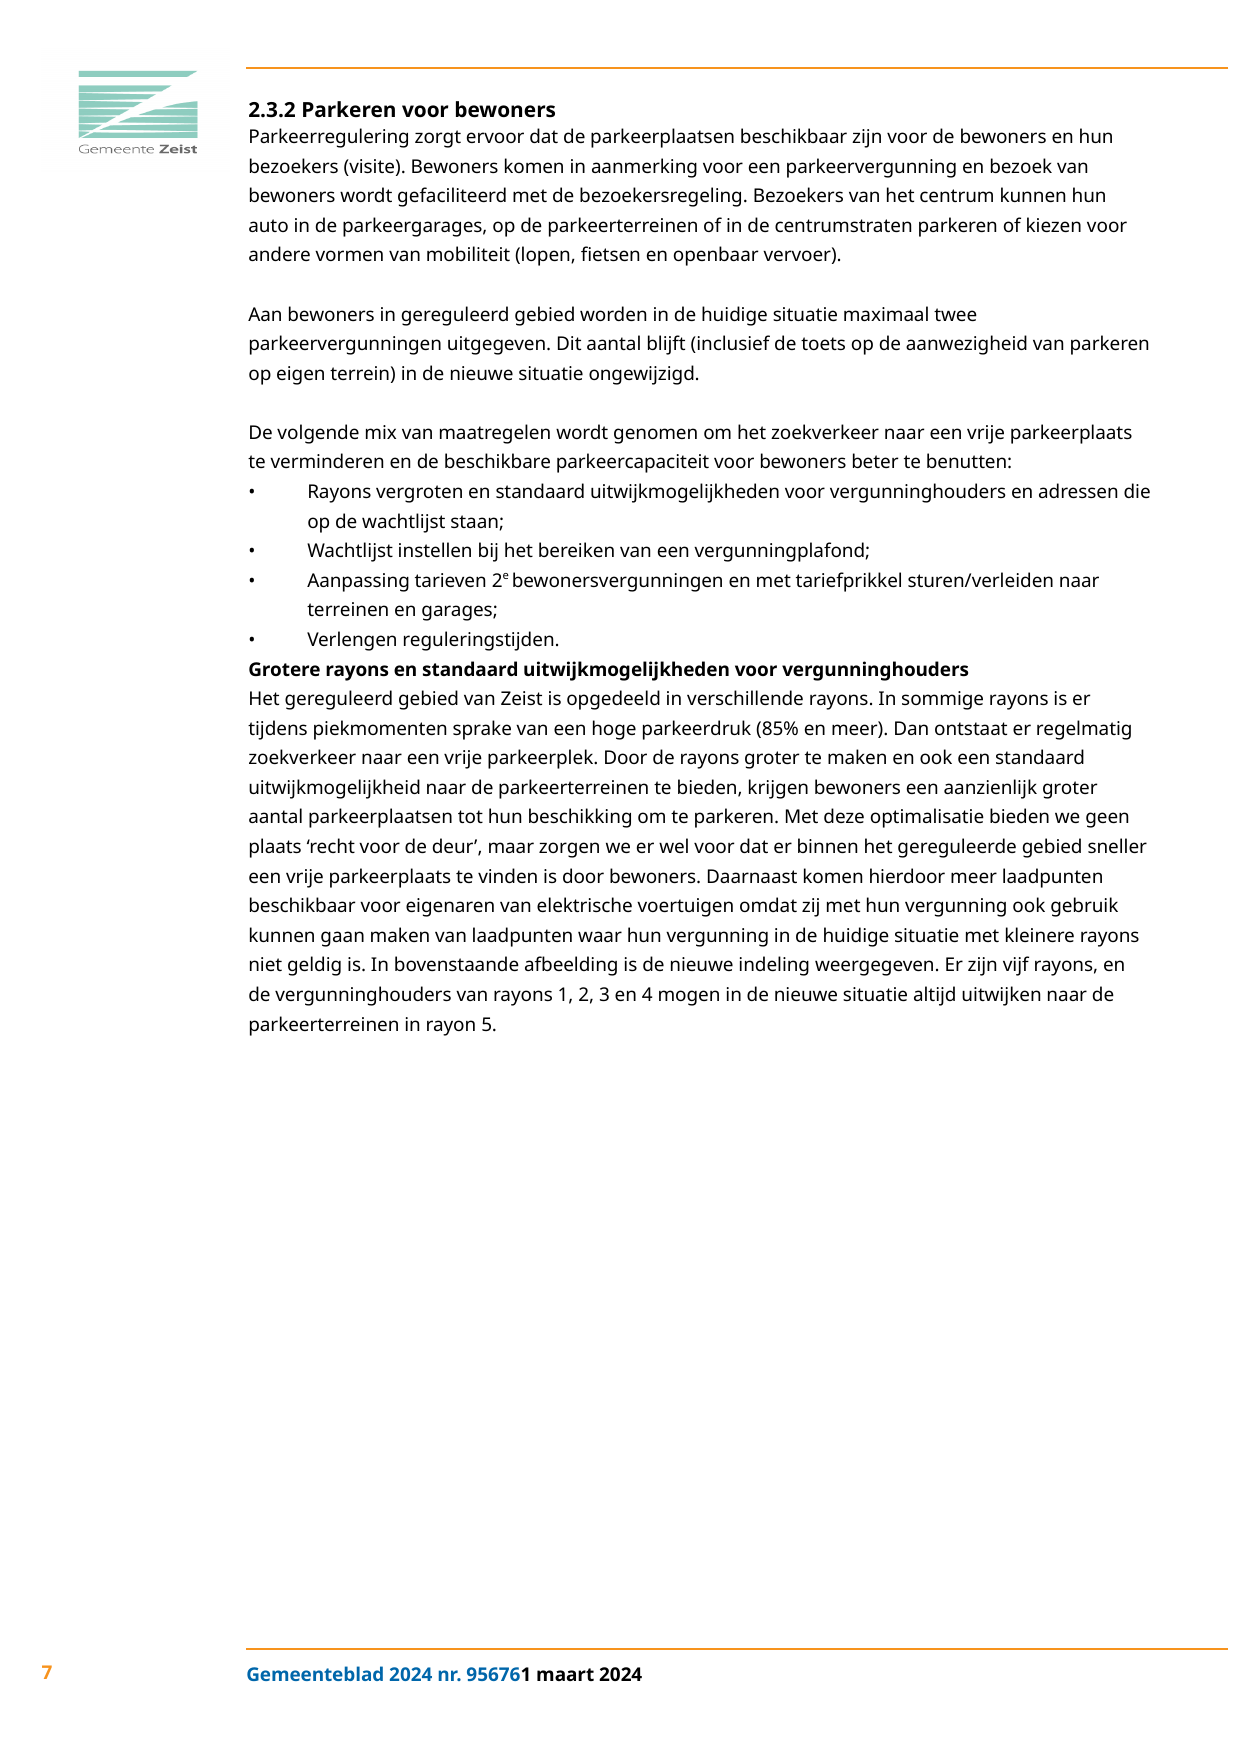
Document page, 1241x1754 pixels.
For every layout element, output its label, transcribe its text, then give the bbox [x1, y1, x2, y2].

text Het gereguleerd gebied van Zeist is opgedeeld in verschillende rayons. In sommige rayons is er tijdens piekmomenten sprake van een hoge parkeerdruk (85% en meer). Dan ontstaat er regelmatig zoekverkeer naar een vrije parkeerplek. Door de rayons groter te maken en ook een standaard uitwijkmogelijkheid naar de parkeerterreinen te bieden, krijgen bewoners een aanzienlijk groter aantal parkeerplaatsen tot hun beschikking om te parkeren. Met deze optimalisatie bieden we geen plaats ‘recht voor de deur’, maar zorgen we er wel voor dat er binnen het gereguleerde gebied sneller een vrije parkeerplaats te vinden is door bewoners. Daarnaast komen hierdoor meer laadpunten beschikbaar voor eigenaren van elektrische voertuigen omdat zij met hun vergunning ook gebruik kunnen gaan maken van laadpunten waar hun vergunning in de huidige situatie met kleinere rayons niet geldig is. In bovenstaande afbeelding is de nieuwe indeling weergegeven. Er zijn vijf rayons, en de vergunninghouders van rayons 1, 2, 3 en 4 mogen in de nieuwe situatie altijd uitwijken naar de parkeerterreinen in rayon 5. [248, 685, 1152, 1036]
list Rayons vergroten en standaard uitwijkmogelijkheden voor vergunninghouders en adressen die op de wachtlijst staan; [248, 478, 1152, 533]
text Aan bewoners in gereguleerd gebied worden in de huidige situatie maximaal twee parkeervergunningen uitgegeven. Dit aantal blijft (inclusief de toets op de aanwezigheid van parkeren op eigen terrein) in de nieuwe situatie ongewijzigd. [248, 301, 1152, 386]
list Aanpassing tarieven 2e bewonersvergunningen en met tariefprikkel sturen/verleiden naar terreinen en garages; [248, 567, 1152, 622]
list Wachtlijst instellen bij het bereiken van een vergunningplafond; [248, 537, 1152, 563]
picture [41, 47, 231, 172]
text 2.3.2 Parkeren voor bewoners [248, 95, 1152, 123]
text Grotere rayons en standaard uitwijkmogelijkheden voor vergunninghouders [248, 656, 1152, 681]
text De volgende mix van maatregelen wordt genomen om het zoekverkeer naar een vrije parkeerplaats te verminderen en de beschikbare parkeercapaciteit voor bewoners beter te benutten: [248, 419, 1152, 474]
list Verlengen reguleringstijden. [248, 626, 1152, 652]
text Parkeerregulering zorgt ervoor dat de parkeerplaatsen beschikbaar zijn voor de bewoners en hun bezoekers (visite). Bewoners komen in aanmerking voor een parkeervergunning en bezoek van bewoners wordt gefaciliteerd met de bezoekersregeling. Bezoekers van het centrum kunnen hun auto in de parkeergarages, op de parkeerterreinen of in de centrumstraten parkeren of kiezen voor andere vormen van mobiliteit (lopen, fietsen en openbaar vervoer). [248, 123, 1152, 267]
